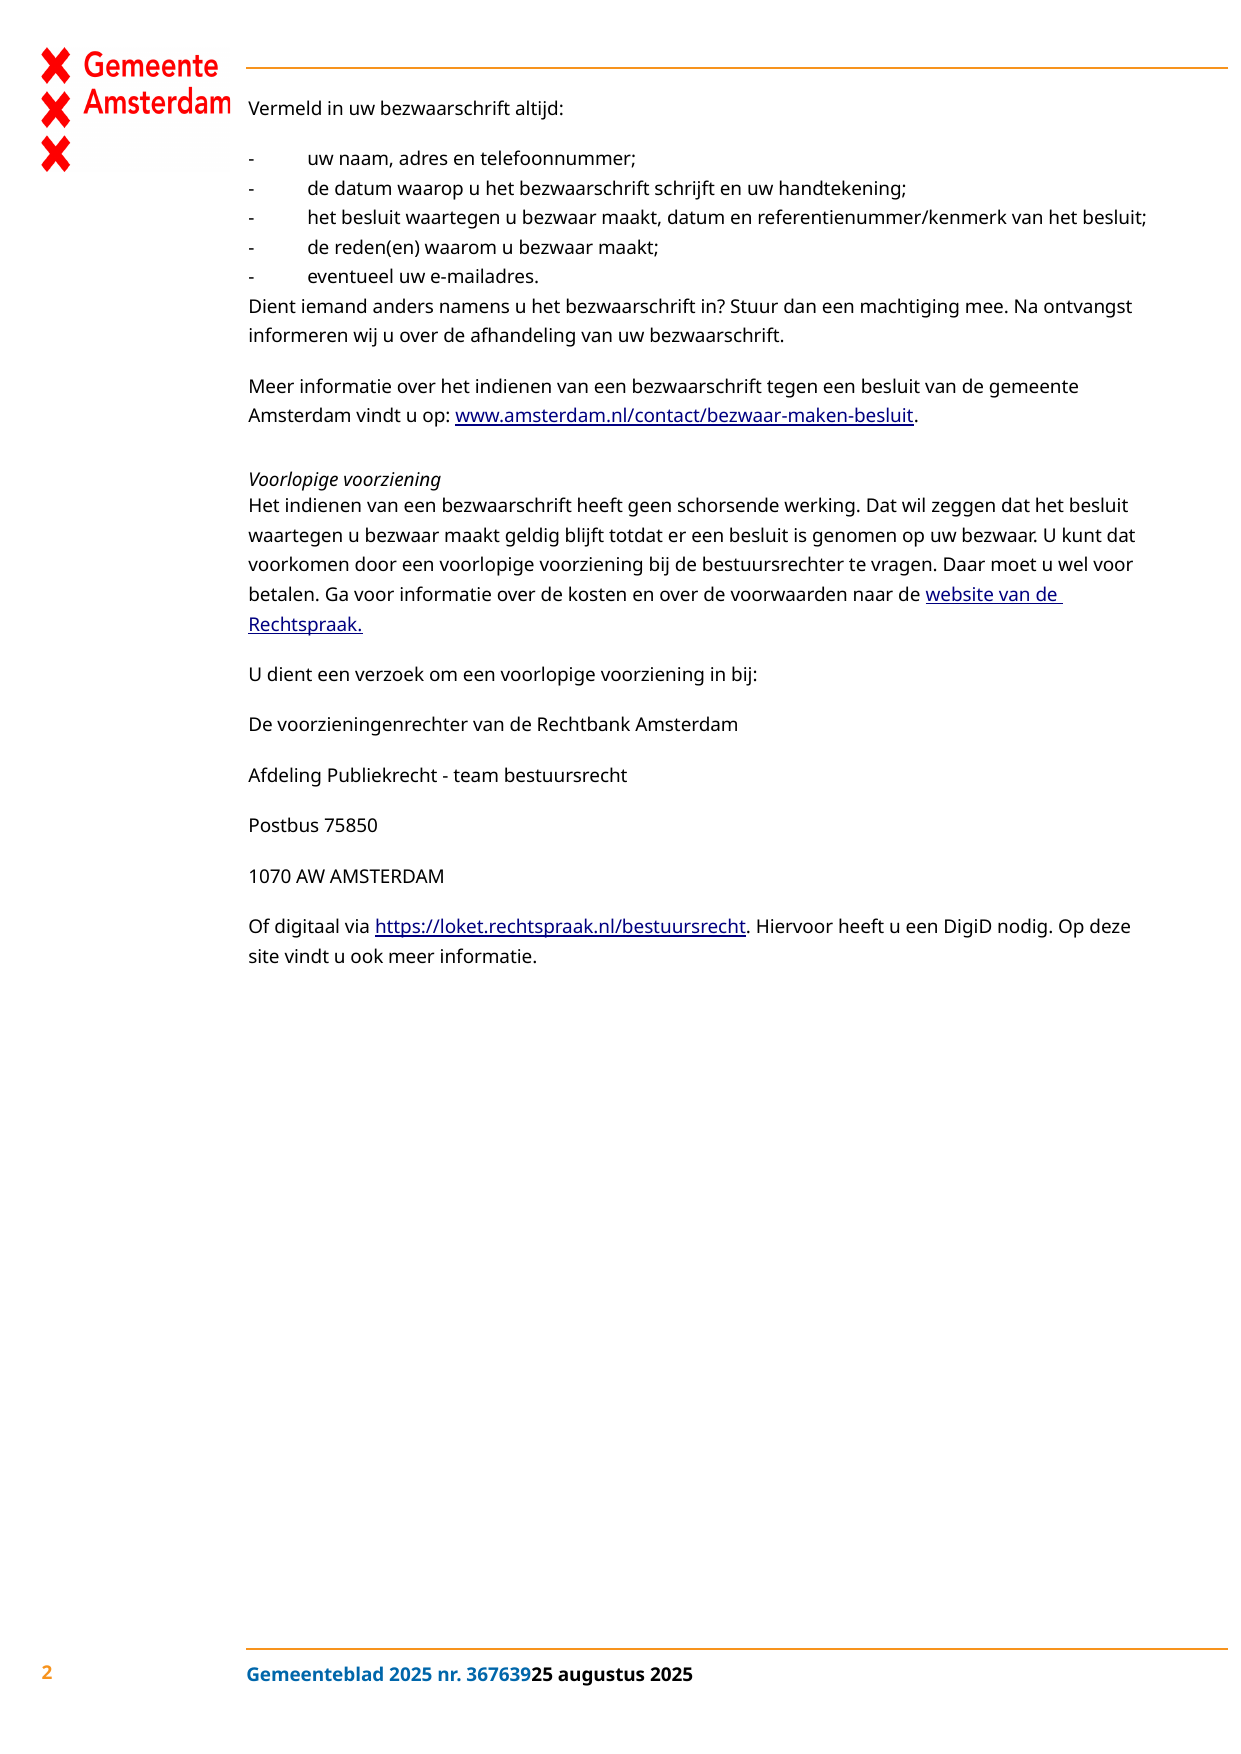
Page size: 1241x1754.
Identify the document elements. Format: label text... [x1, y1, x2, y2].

text Postbus 75850 [248, 812, 1152, 838]
list eventueel uw e-mailadres. [248, 263, 1152, 289]
text Afdeling Publiekrecht - team bestuursrecht [248, 762, 1152, 788]
text U dient een verzoek om een voorlopige voorziening in bij: [248, 661, 1152, 687]
text Het indienen van een bezwaarschrift heeft geen schorsende werking. Dat wil zeggen dat het besluit waartegen u bezwaar maakt geldig blijft totdat er een besluit is genomen op uw bezwaar. U kunt dat voorkomen door een voorlopige voorziening bij de bestuursrechter te vragen. Daar moet u wel voor betalen. Ga voor informatie over de kosten en over de voorwaarden naar de website van de Rechtspraak. [248, 492, 1152, 636]
text 1070 AW AMSTERDAM [248, 863, 1152, 888]
text Of digitaal via https://loket.rechtspraak.nl/bestuursrecht. Hiervoor heeft u een DigiD nodig. Op deze site vindt u ook meer informatie. [248, 913, 1152, 968]
text De voorzieningenrechter van de Rechtbank Amsterdam [248, 712, 1152, 737]
list uw naam, adres en telefoonnummer; [248, 145, 1152, 171]
list de datum waarop u het bezwaarschrift schrijft en uw handtekening; [248, 175, 1152, 201]
picture [41, 47, 231, 172]
text Meer informatie over het indienen van een bezwaarschrift tegen een besluit van de gemeente Amsterdam vindt u op: www.amsterdam.nl/contact/bezwaar-maken-besluit. [248, 373, 1152, 428]
text Dient iemand anders namens u het bezwaarschrift in? Stuur dan een machtiging mee. Na ontvangst informeren wij u over de afhandeling van uw bezwaarschrift. [248, 293, 1152, 348]
list het besluit waartegen u bezwaar maakt, datum en referentienummer/kenmerk van het besluit; [248, 204, 1152, 230]
text Voorlopige voorziening [248, 467, 1152, 492]
text Vermeld in uw bezwaarschrift altijd: [248, 95, 1152, 121]
list de reden(en) waarom u bezwaar maakt; [248, 234, 1152, 260]
